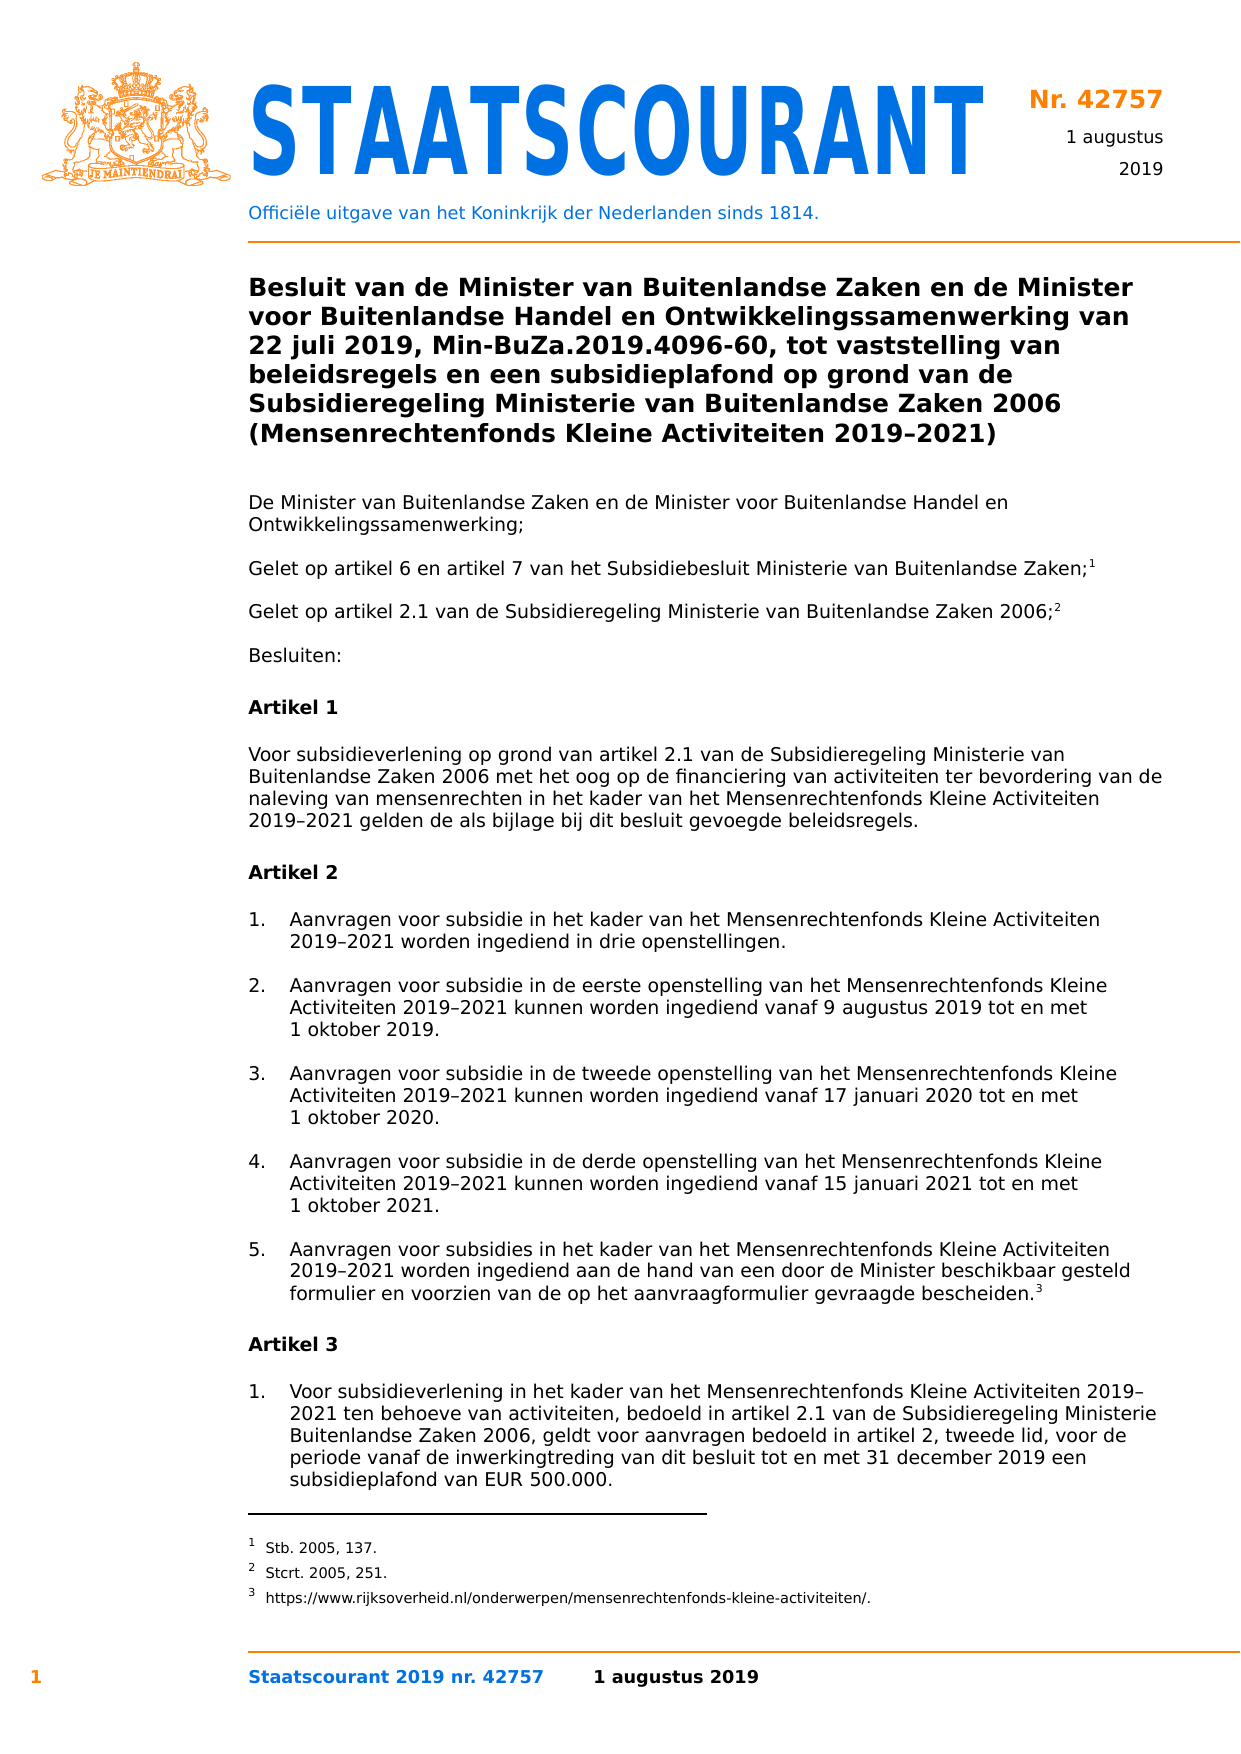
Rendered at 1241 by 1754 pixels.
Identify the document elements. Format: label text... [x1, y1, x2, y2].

text Gelet op artikel 6 en artikel 7 van het Subsidiebesluit Ministerie van Buitenlandse Zaken; [248, 558, 1163, 579]
table_header Nr. 42757 [998, 62, 1240, 121]
subtitle Artikel 3 [248, 1334, 1163, 1356]
text 3. Aanvragen voor subsidie in de tweede openstelling van het Mensenrechtenfonds Kleine Activiteiten 2019–2021 kunnen worden ingediend vanaf 17 januari 2020 tot en met 1 oktober 2020. [248, 1063, 1163, 1129]
text Besluiten: [248, 645, 1163, 667]
text Voor subsidieverlening op grond van artikel 2.1 van de Subsidieregeling Ministerie van Buitenlandse Zaken 2006 met het oog op de financiering van activiteiten ter bevordering van de naleving van mensenrechten in het kader van het Mensenrechtenfonds Kleine Activiteiten 2019–2021 gelden de als bijlage bij dit besluit gevoegde beleidsregels. [248, 744, 1163, 832]
text 5. Aanvragen voor subsidies in het kader van het Mensenrechtenfonds Kleine Activiteiten 2019–2021 worden ingediend aan de hand van een door de Minister beschikbaar gesteld formulier en voorzien van de op het aanvraagformulier gevraagde bescheiden. [248, 1238, 1163, 1304]
text 4. Aanvragen voor subsidie in de derde openstelling van het Mensenrechtenfonds Kleine Activiteiten 2019–2021 kunnen worden ingediend vanaf 15 januari 2021 tot en met 1 oktober 2021. [248, 1151, 1163, 1217]
table_cell 2019 [998, 153, 1240, 203]
text 1. Voor subsidieverlening in het kader van het Mensenrechtenfonds Kleine Activiteiten 2019–2021 ten behoeve van activiteiten, bedoeld in artikel 2.1 van de Subsidieregeling Ministerie Buitenlandse Zaken 2006, geldt voor aanvragen bedoeld in artikel 2, tweede lid, voor de periode vanaf de inwerkingtreding van dit besluit tot en met 31 december 2019 een subsidieplafond van EUR 500.000. [248, 1381, 1163, 1491]
text 1. Aanvragen voor subsidie in het kader van het Mensenrechtenfonds Kleine Activiteiten 2019–2021 worden ingediend in drie openstellingen. [248, 909, 1163, 953]
subtitle Artikel 2 [248, 862, 1163, 884]
table_cell 1 augustus [998, 121, 1240, 153]
text De Minister van Buitenlandse Zaken en de Minister voor Buitenlandse Handel en Ontwikkelingssamenwerking; [248, 492, 1163, 536]
text https://www.rijksoverheid.nl/onderwerpen/mensenrechtenfonds-kleine-activiteiten/. [248, 1586, 1163, 1608]
subtitle Artikel 1 [248, 697, 1163, 719]
table_cell Officiële uitgave van het Koninkrijk der Nederlanden sinds 1814. [248, 203, 1240, 241]
text Gelet op artikel 2.1 van de Subsidieregeling Ministerie van Buitenlandse Zaken 2006; [248, 601, 1163, 623]
text Stcrt. 2005, 251. [248, 1561, 1163, 1583]
table_header STAATSCOURANT [248, 62, 998, 203]
text Stb. 2005, 137. [248, 1536, 1163, 1558]
text 2. Aanvragen voor subsidie in de eerste openstelling van het Mensenrechtenfonds Kleine Activiteiten 2019–2021 kunnen worden ingediend vanaf 9 augustus 2019 tot en met 1 oktober 2019. [248, 975, 1163, 1041]
picture [41, 62, 231, 186]
subtitle Besluit van de Minister van Buitenlandse Zaken en de Minister voor Buitenlandse Handel en Ontwikkelingssamenwerking van 22 juli 2019, Min-BuZa.2019.4096-60, tot vaststelling van beleidsregels en een subsidieplafond op grond van de Subsidieregeling Ministerie van Buitenlandse Zaken 2006 (Mensenrechtenfonds Kleine Activiteiten 2019–2021) [248, 273, 1163, 448]
table_header [25, 62, 248, 241]
